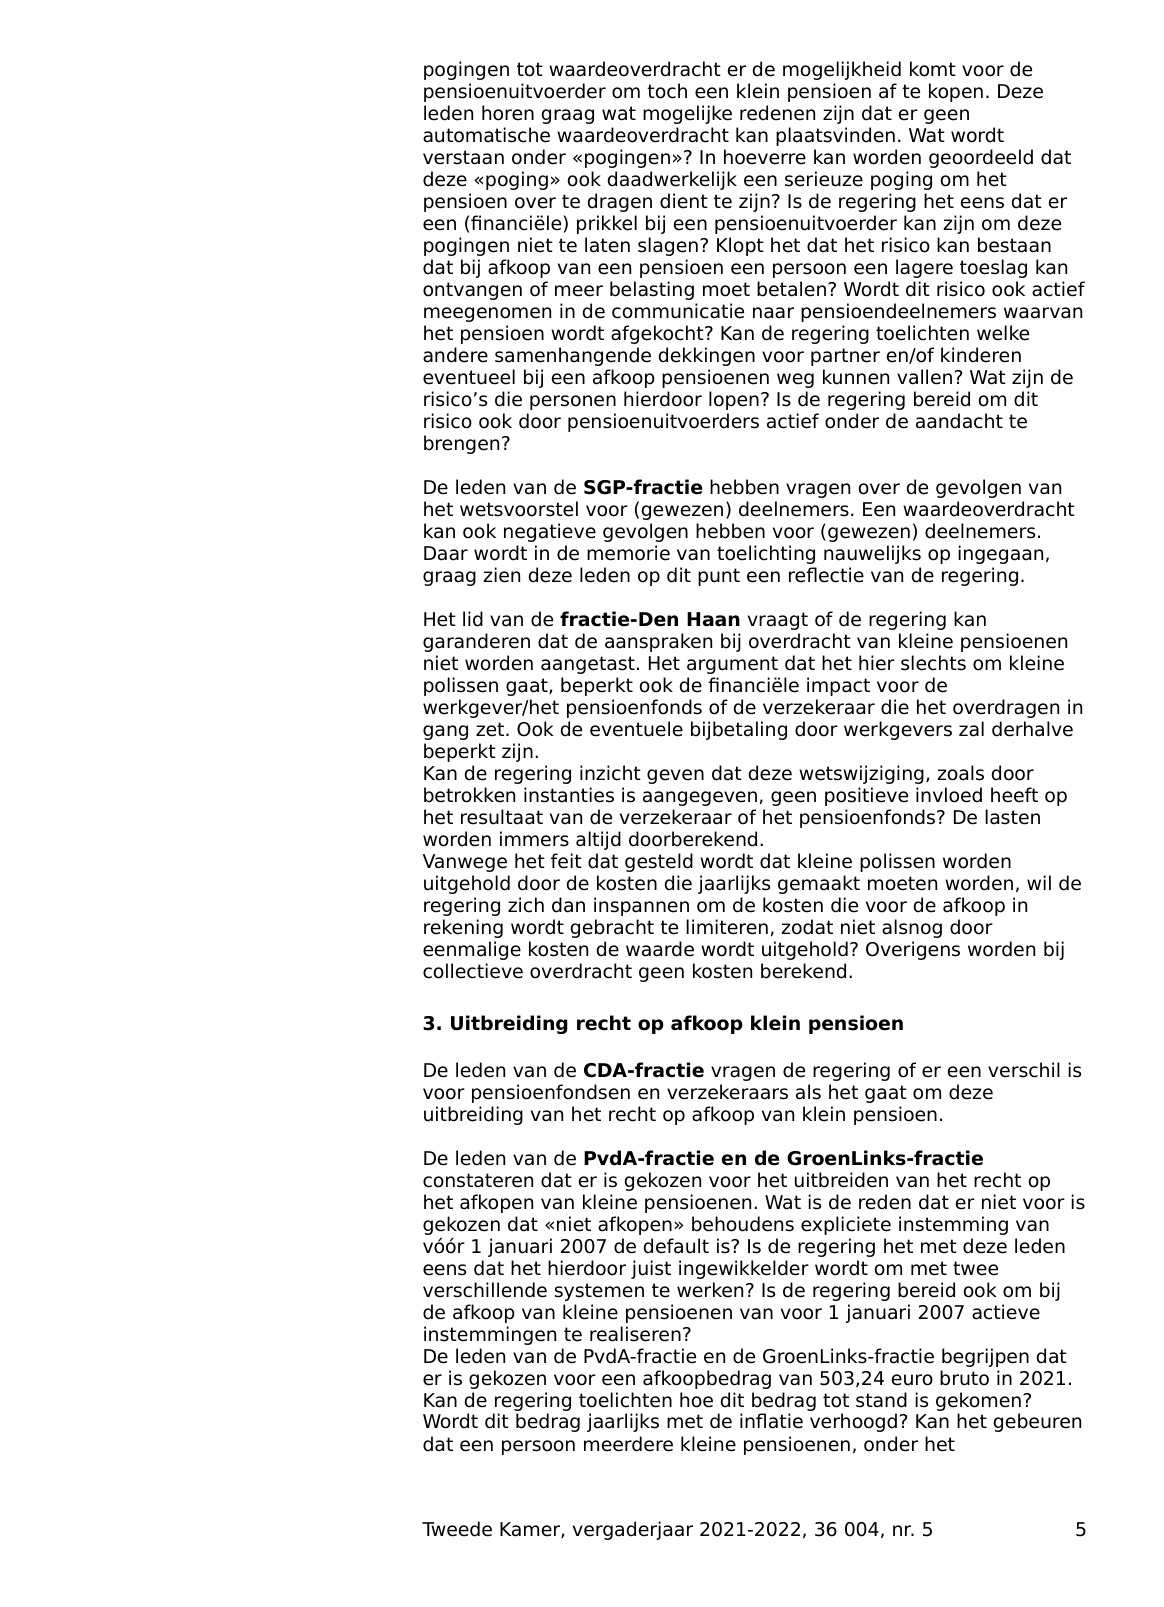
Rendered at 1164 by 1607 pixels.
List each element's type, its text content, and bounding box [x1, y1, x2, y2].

text Vanwege het feit dat gesteld wordt dat kleine polissen worden uitgehold door de kosten die jaarlijks gemaakt moeten worden, wil de regering zich dan inspannen om de kosten die voor de afkoop in rekening wordt gebracht te limiteren, zodat niet alsnog door eenmalige kosten de waarde wordt uitgehold? Overigens worden bij collectieve overdracht geen kosten berekend. [422, 851, 1087, 983]
text Kan de regering inzicht geven dat deze wetswijziging, zoals door betrokken instanties is aangegeven, geen positieve invloed heeft op het resultaat van de verzekeraar of het pensioenfonds? De lasten worden immers altijd doorberekend. [422, 763, 1087, 851]
subtitle 3. Uitbreiding recht op afkoop klein pensioen [422, 1013, 1087, 1034]
text Het lid van de fractie-Den Haan vraagt of de regering kan garanderen dat de aanspraken bij overdracht van kleine pensioenen niet worden aangetast. Het argument dat het hier slechts om kleine polissen gaat, beperkt ook de financiële impact voor de werkgever/het pensioenfonds of de verzekeraar die het overdragen in gang zet. Ook de eventuele bijbetaling door werkgevers zal derhalve beperkt zijn. [422, 609, 1087, 763]
text De leden van de PvdA-fractie en de GroenLinks-fractie begrijpen dat er is gekozen voor een afkoopbedrag van 503,24 euro bruto in 2021. Kan de regering toelichten hoe dit bedrag tot stand is gekomen? Wordt dit bedrag jaarlijks met de inflatie verhoogd? Kan het gebeuren dat een persoon meerdere kleine pensioenen, onder het [422, 1346, 1087, 1455]
text De leden van de SGP-fractie hebben vragen over de gevolgen van het wetsvoorstel voor (gewezen) deelnemers. Een waardeoverdracht kan ook negatieve gevolgen hebben voor (gewezen) deelnemers. Daar wordt in de memorie van toelichting nauwelijks op ingegaan, graag zien deze leden op dit punt een reflectie van de regering. [422, 477, 1087, 587]
text De leden van de PvdA-fractie en de GroenLinks-fractie constateren dat er is gekozen voor het uitbreiden van het recht op het afkopen van kleine pensioenen. Wat is de reden dat er niet voor is gekozen dat «niet afkopen» behoudens expliciete instemming van vóór 1 januari 2007 de default is? Is de regering het met deze leden eens dat het hierdoor juist ingewikkelder wordt om met twee verschillende systemen te werken? Is de regering bereid ook om bij de afkoop van kleine pensioenen van voor 1 januari 2007 actieve instemmingen te realiseren? [422, 1148, 1087, 1346]
text pogingen tot waardeoverdracht er de mogelijkheid komt voor de pensioenuitvoerder om toch een klein pensioen af te kopen. Deze leden horen graag wat mogelijke redenen zijn dat er geen automatische waardeoverdracht kan plaatsvinden. Wat wordt verstaan onder «pogingen»? In hoeverre kan worden geoordeeld dat deze «poging» ook daadwerkelijk een serieuze poging om het pensioen over te dragen dient te zijn? Is de regering het eens dat er een (financiële) prikkel bij een pensioenuitvoerder kan zijn om deze pogingen niet te laten slagen? Klopt het dat het risico kan bestaan dat bij afkoop van een pensioen een persoon een lagere toeslag kan ontvangen of meer belasting moet betalen? Wordt dit risico ook actief meegenomen in de communicatie naar pensioendeelnemers waarvan het pensioen wordt afgekocht? Kan de regering toelichten welke andere samenhangende dekkingen voor partner en/of kinderen eventueel bij een afkoop pensioenen weg kunnen vallen? Wat zijn de risico’s die personen hierdoor lopen? Is de regering bereid om dit risico ook door pensioenuitvoerders actief onder de aandacht te brengen? [422, 59, 1087, 455]
text De leden van de CDA-fractie vragen de regering of er een verschil is voor pensioenfondsen en verzekeraars als het gaat om deze uitbreiding van het recht op afkoop van klein pensioen. [422, 1059, 1087, 1126]
